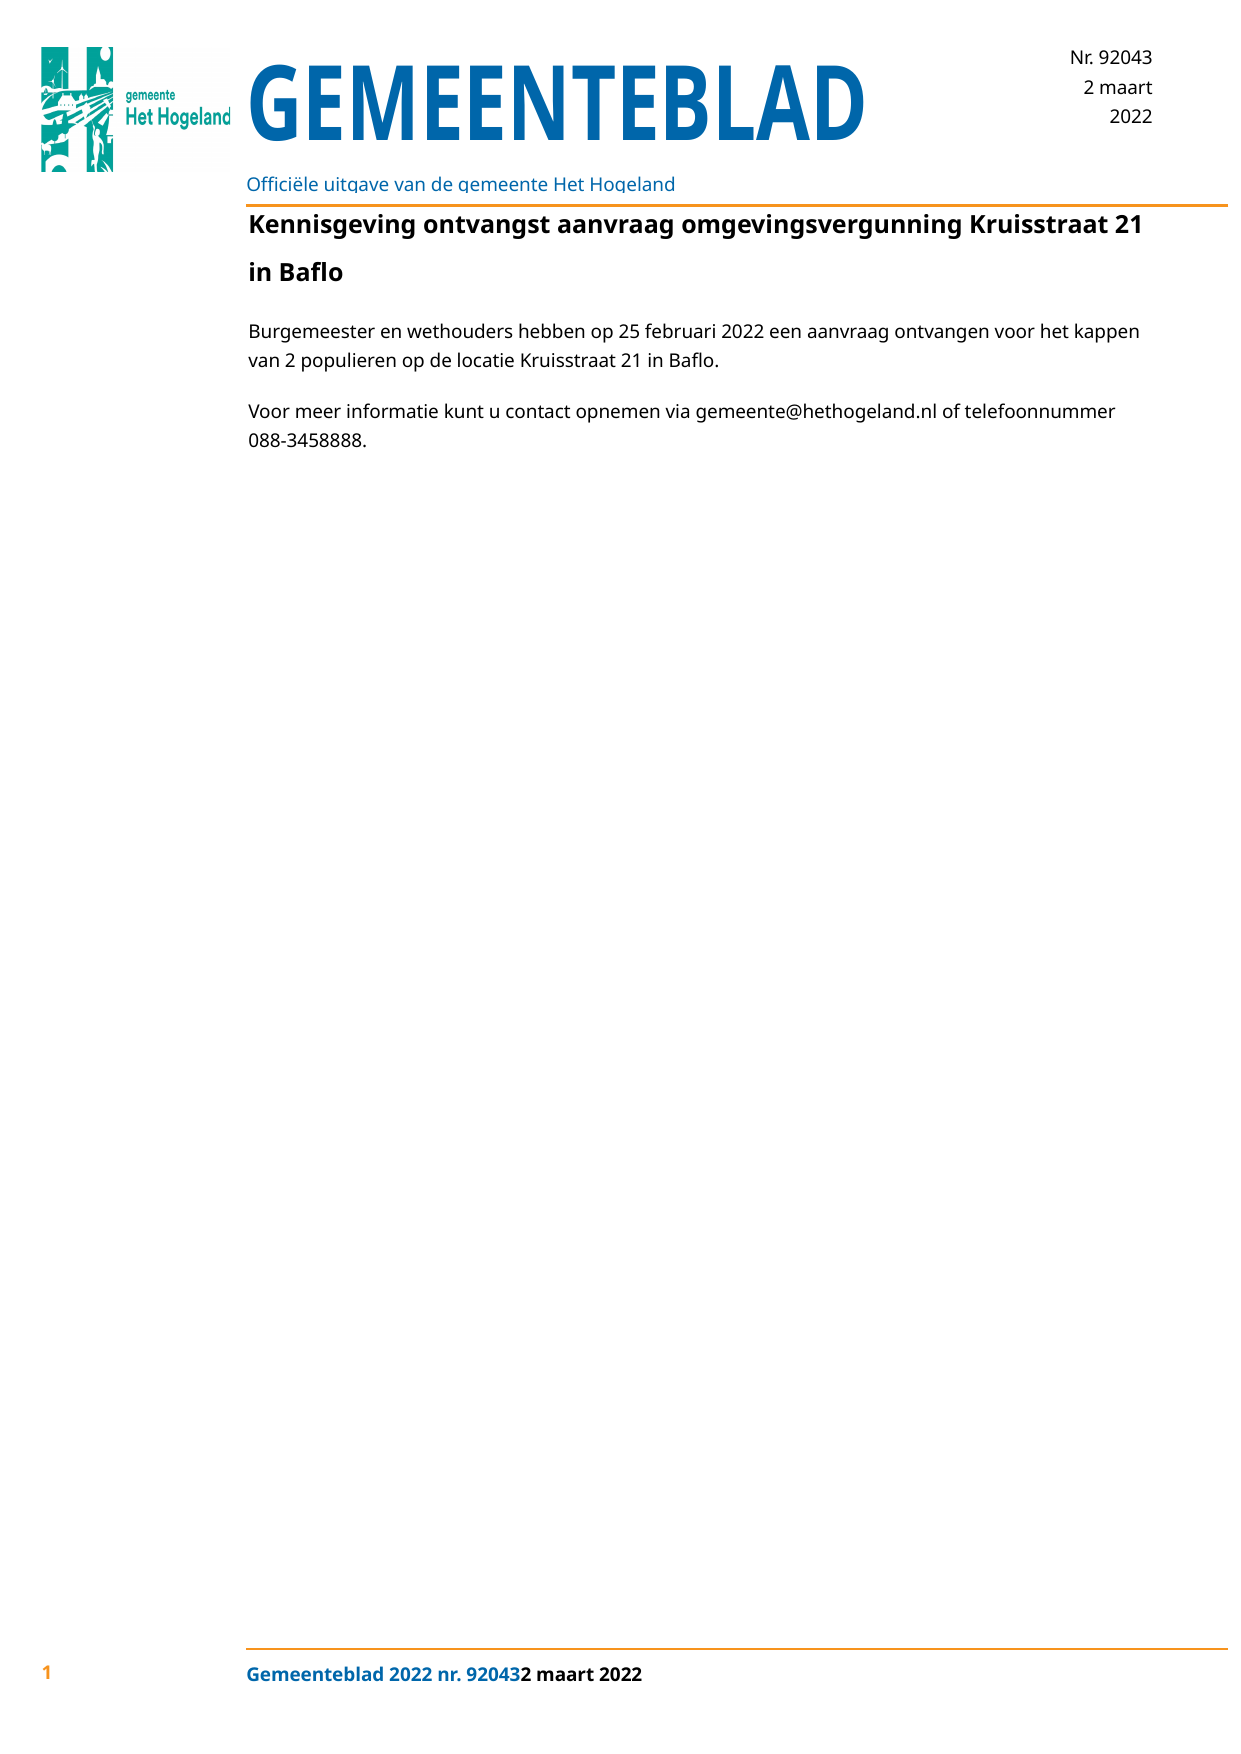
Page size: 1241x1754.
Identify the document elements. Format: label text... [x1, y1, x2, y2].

text Voor meer informatie kunt u contact opnemen via gemeente@hethogeland.nl of telefoonnummer 088-3458888. [248, 398, 1152, 453]
text Kennisgeving ontvangst aanvraag omgevingsvergunning Kruisstraat 21 in Baflo [248, 207, 1152, 288]
picture [41, 47, 231, 172]
text Burgemeester en wethouders hebben op 25 februari 2022 een aanvraag ontvangen voor het kappen van 2 populieren op de locatie Kruisstraat 21 in Baflo. [248, 318, 1152, 373]
